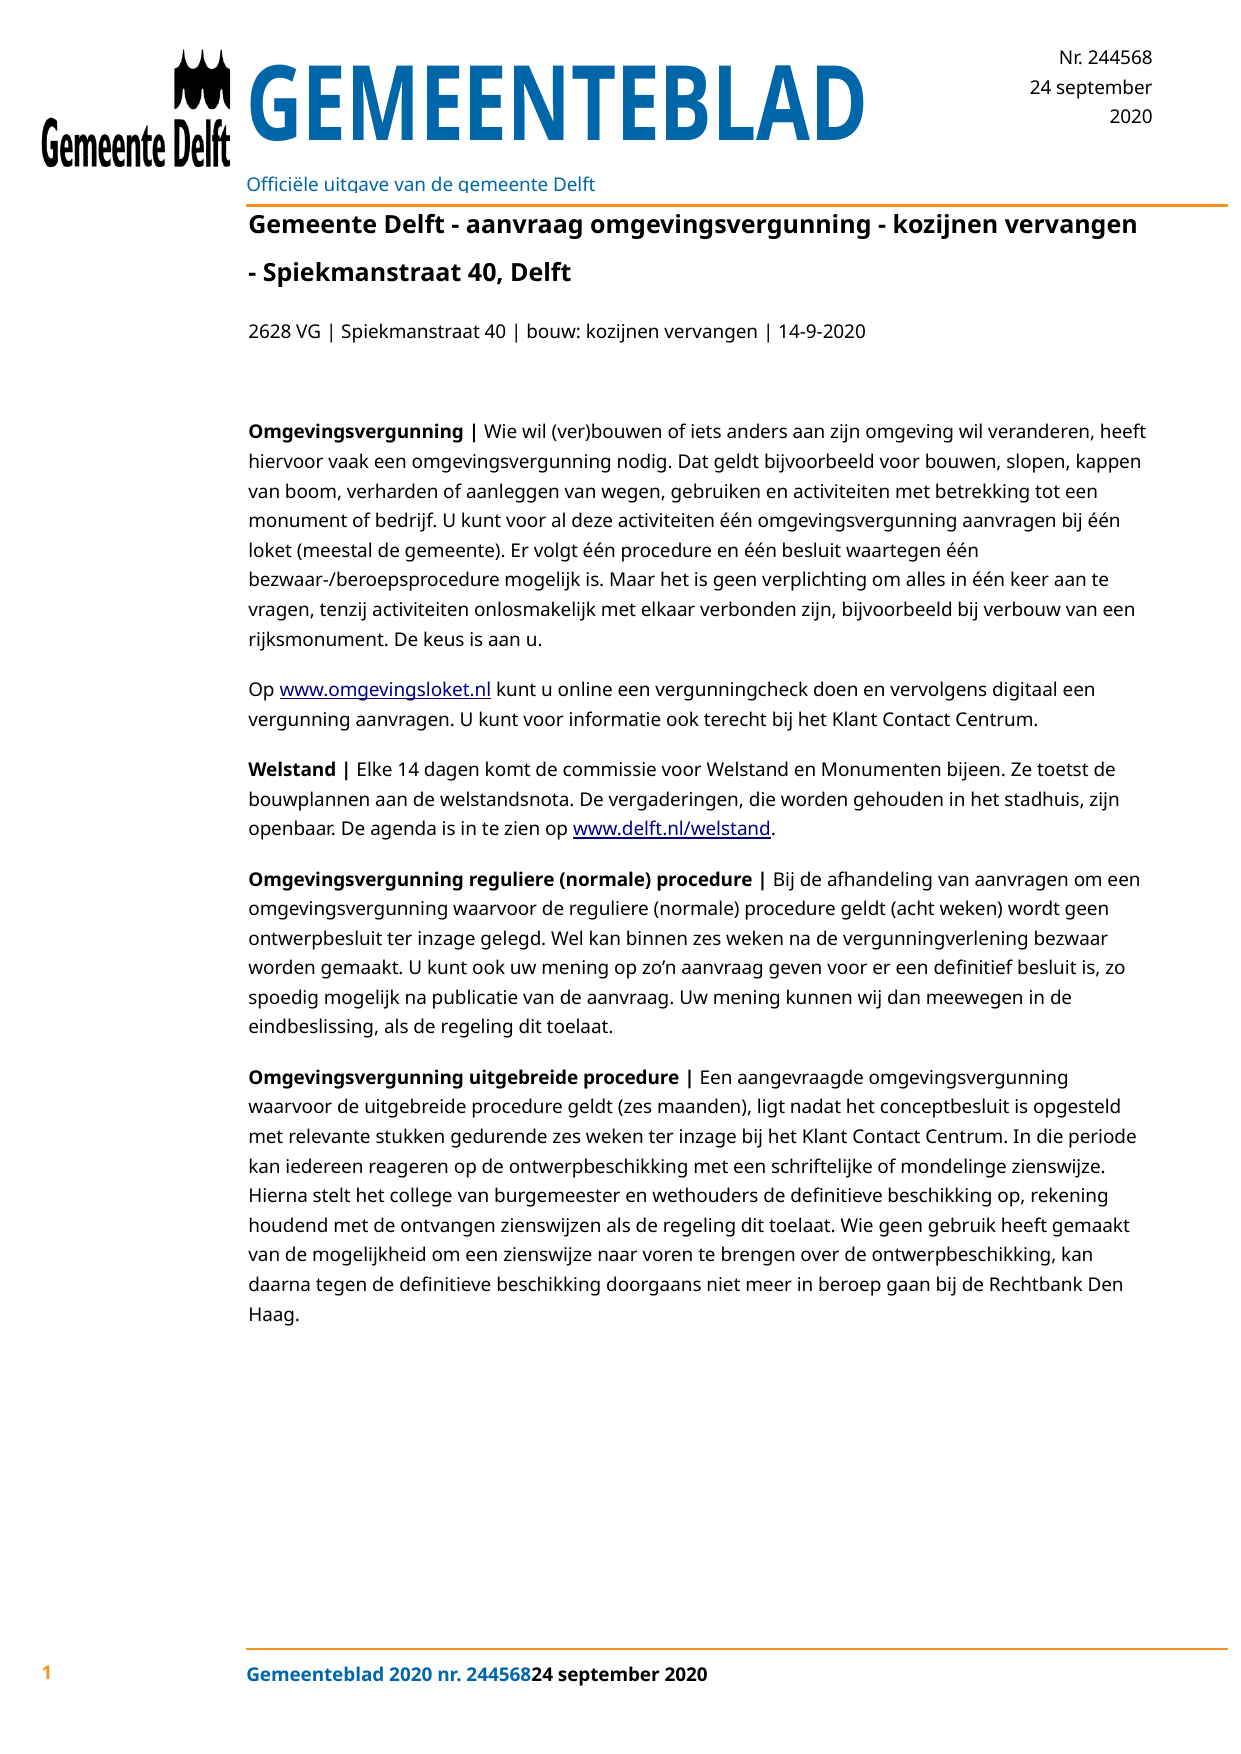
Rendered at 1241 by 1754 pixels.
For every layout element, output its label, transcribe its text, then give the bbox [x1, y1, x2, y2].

picture [41, 47, 231, 172]
text Welstand | Elke 14 dagen komt de commissie voor Welstand en Monumenten bijeen. Ze toetst de bouwplannen aan de welstandsnota. De vergaderingen, die worden gehouden in het stadhuis, zijn openbaar. De agenda is in te zien op www.delft.nl/welstand. [248, 756, 1152, 841]
text Gemeente Delft - aanvraag omgevingsvergunning - kozijnen vervangen - Spiekmanstraat 40, Delft [248, 207, 1152, 288]
text Omgevingsvergunning | Wie wil (ver)bouwen of iets anders aan zijn omgeving wil veranderen, heeft hiervoor vaak een omgevingsvergunning nodig. Dat geldt bijvoorbeeld voor bouwen, slopen, kappen van boom, verharden of aanleggen van wegen, gebruiken en activiteiten met betrekking tot een monument of bedrijf. U kunt voor al deze activiteiten één omgevingsvergunning aanvragen bij één loket (meestal de gemeente). Er volgt één procedure en één besluit waartegen één bezwaar-/beroepsprocedure mogelijk is. Maar het is geen verplichting om alles in één keer aan te vragen, tenzij activiteiten onlosmakelijk met elkaar verbonden zijn, bijvoorbeeld bij verbouw van een rijksmonument. De keus is aan u. [248, 419, 1152, 652]
text Omgevingsvergunning reguliere (normale) procedure | Bij de afhandeling van aanvragen om een omgevingsvergunning waarvoor de reguliere (normale) procedure geldt (acht weken) wordt geen ontwerpbesluit ter inzage gelegd. Wel kan binnen zes weken na de vergunningverlening bezwaar worden gemaakt. U kunt ook uw mening op zo’n aanvraag geven voor er een definitief besluit is, zo spoedig mogelijk na publicatie van de aanvraag. Uw mening kunnen wij dan meewegen in de eindbeslissing, als de regeling dit toelaat. [248, 866, 1152, 1039]
text Op www.omgevingsloket.nl kunt u online een vergunningcheck doen en vervolgens digitaal een vergunning aanvragen. U kunt voor informatie ook terecht bij het Klant Contact Centrum. [248, 676, 1152, 732]
text Omgevingsvergunning uitgebreide procedure | Een aangevraagde omgevingsvergunning waarvoor de uitgebreide procedure geldt (zes maanden), ligt nadat het conceptbesluit is opgesteld met relevante stukken gedurende zes weken ter inzage bij het Klant Contact Centrum. In die periode kan iedereen reageren op de ontwerpbeschikking met een schriftelijke of mondelinge zienswijze. Hierna stelt het college van burgemeester en wethouders de definitieve beschikking op, rekening houdend met de ontvangen zienswijzen als de regeling dit toelaat. Wie geen gebruik heeft gemaakt van de mogelijkheid om een zienswijze naar voren te brengen over de ontwerpbeschikking, kan daarna tegen de definitieve beschikking doorgaans niet meer in beroep gaan bij de Rechtbank Den Haag. [248, 1064, 1152, 1327]
text 2628 VG | Spiekmanstraat 40 | bouw: kozijnen vervangen | 14-9-2020 [248, 318, 1152, 344]
